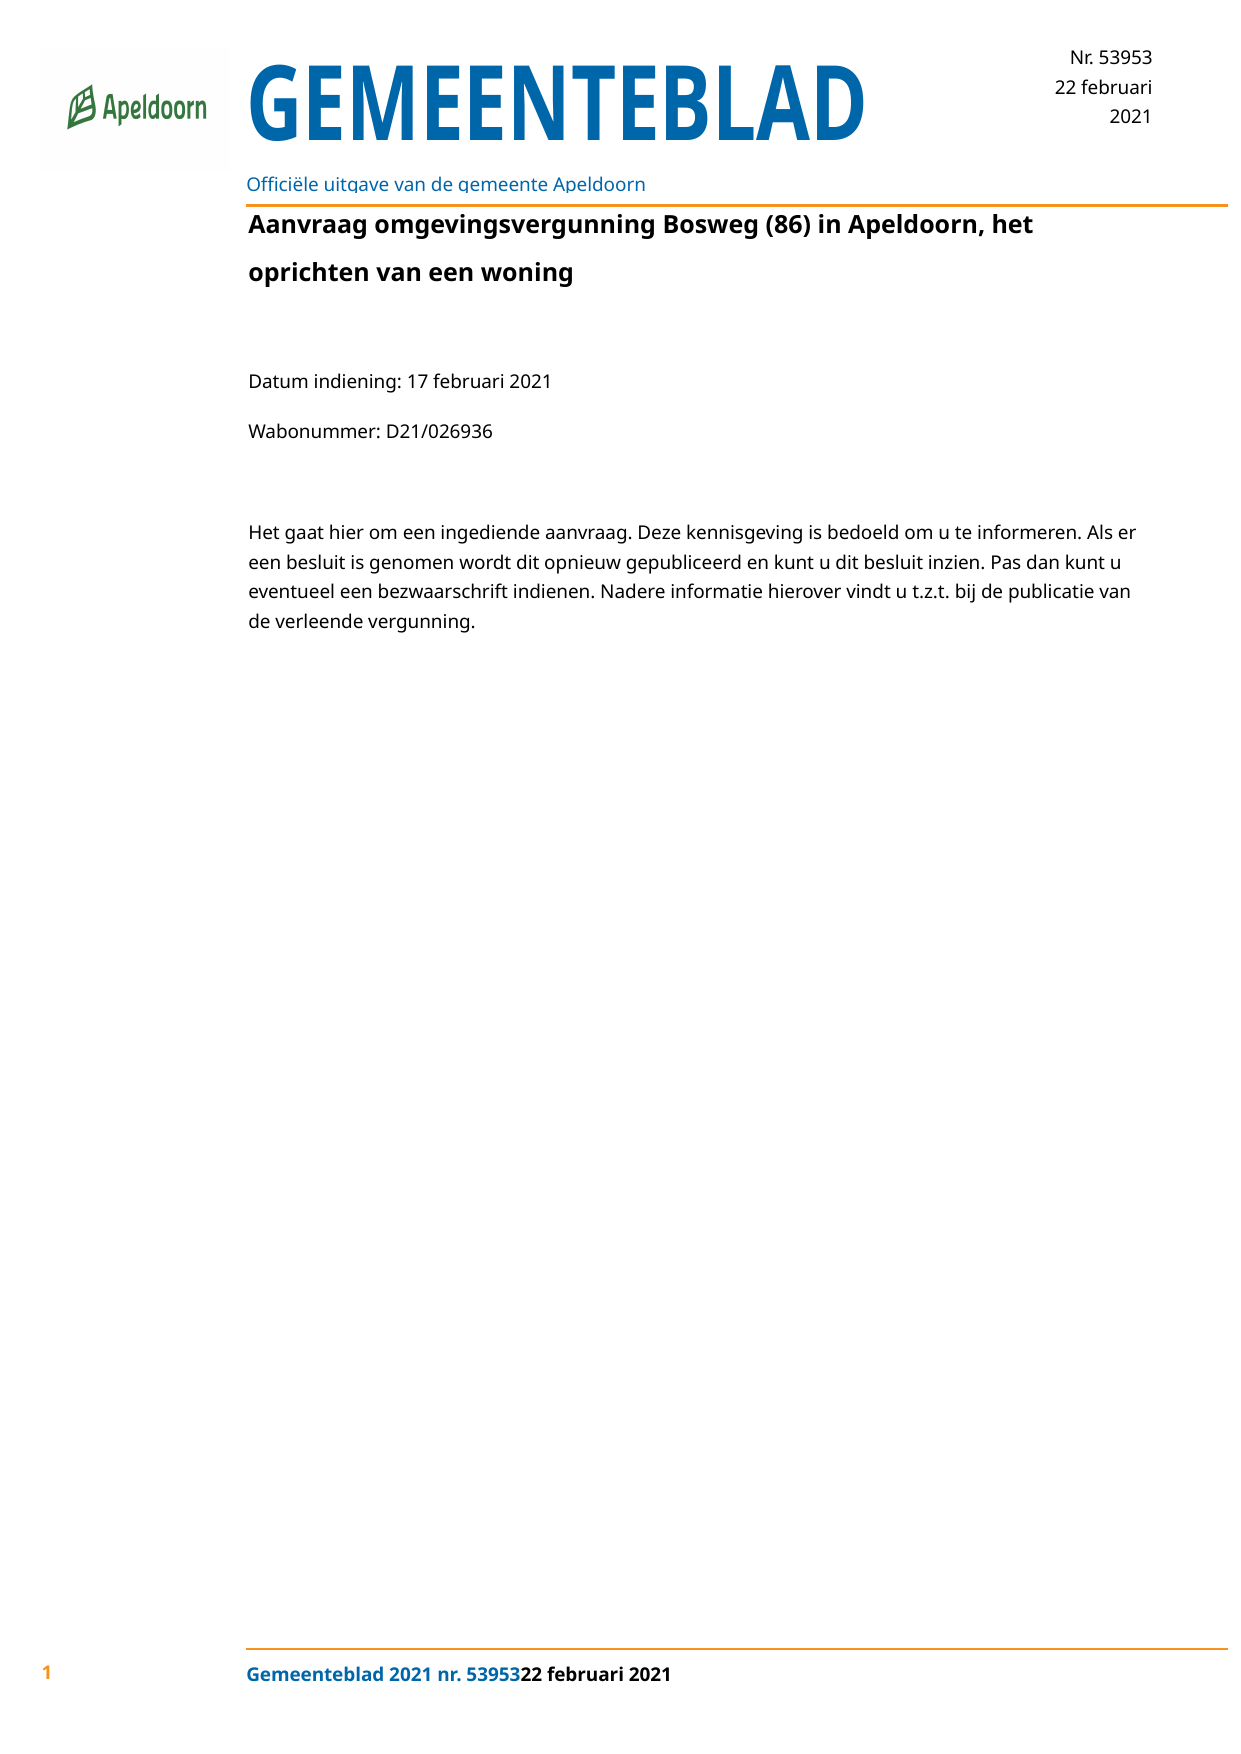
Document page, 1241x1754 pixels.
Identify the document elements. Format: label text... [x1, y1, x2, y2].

text Het gaat hier om een ingediende aanvraag. Deze kennisgeving is bedoeld om u te informeren. Als er een besluit is genomen wordt dit opnieuw gepubliceerd en kunt u dit besluit inzien. Pas dan kunt u eventueel een bezwaarschrift indienen. Nadere informatie hierover vindt u t.z.t. bij de publicatie van de verleende vergunning. [248, 519, 1152, 634]
picture [41, 47, 231, 172]
text Aanvraag omgevingsvergunning Bosweg (86) in Apeldoorn, het oprichten van een woning [248, 207, 1152, 288]
text Datum indiening: 17 februari 2021 [248, 368, 1152, 394]
text Wabonummer: D21/026936 [248, 419, 1152, 444]
